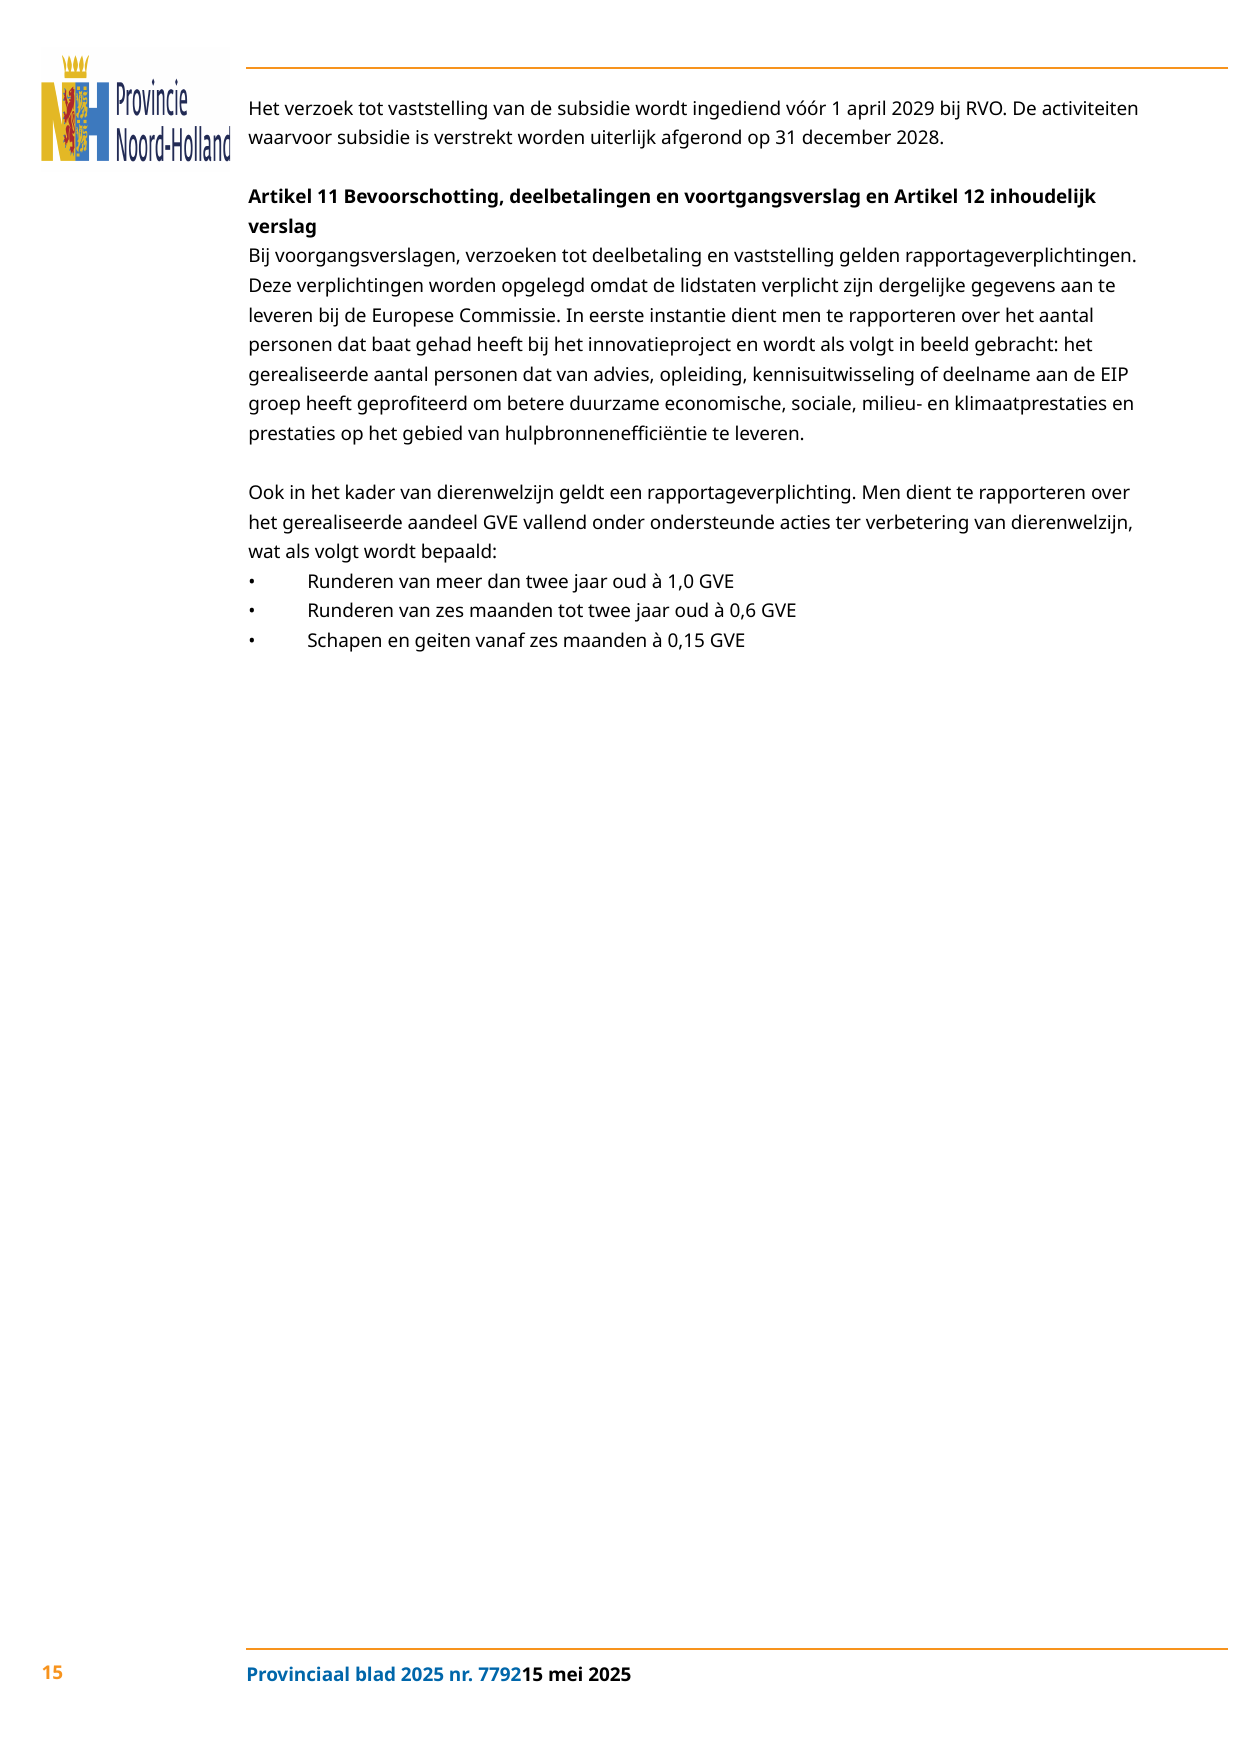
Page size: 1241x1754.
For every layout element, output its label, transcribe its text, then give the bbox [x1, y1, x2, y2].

text Artikel 11 Bevoorschotting, deelbetalingen en voortgangsverslag en Artikel 12 inhoudelijk verslag [248, 183, 1152, 239]
text Bij voorgangsverslagen, verzoeken tot deelbetaling en vaststelling gelden rapportageverplichtingen. Deze verplichtingen worden opgelegd omdat de lidstaten verplicht zijn dergelijke gegevens aan te leveren bij de Europese Commissie. In eerste instantie dient men te rapporteren over het aantal personen dat baat gehad heeft bij het innovatieproject en wordt als volgt in beeld gebracht: het gerealiseerde aantal personen dat van advies, opleiding, kennisuitwisseling of deelname aan de EIP groep heeft geprofiteerd om betere duurzame economische, sociale, milieu- en klimaatprestaties en prestaties op het gebied van hulpbronnenefficiëntie te leveren. [248, 243, 1152, 446]
text Het verzoek tot vaststelling van de subsidie wordt ingediend vóór 1 april 2029 bij RVO. De activiteiten waarvoor subsidie is verstrekt worden uiterlijk afgerond op 31 december 2028. [248, 95, 1152, 150]
list Runderen van zes maanden tot twee jaar oud à 0,6 GVE [248, 598, 1152, 623]
text Ook in het kader van dierenwelzijn geldt een rapportageverplichting. Men dient te rapporteren over het gerealiseerde aandeel GVE vallend onder ondersteunde acties ter verbetering van dierenwelzijn, wat als volgt wordt bepaald: [248, 479, 1152, 564]
picture [41, 47, 231, 172]
list Schapen en geiten vanaf zes maanden à 0,15 GVE [248, 627, 1152, 653]
list Runderen van meer dan twee jaar oud à 1,0 GVE [248, 568, 1152, 594]
